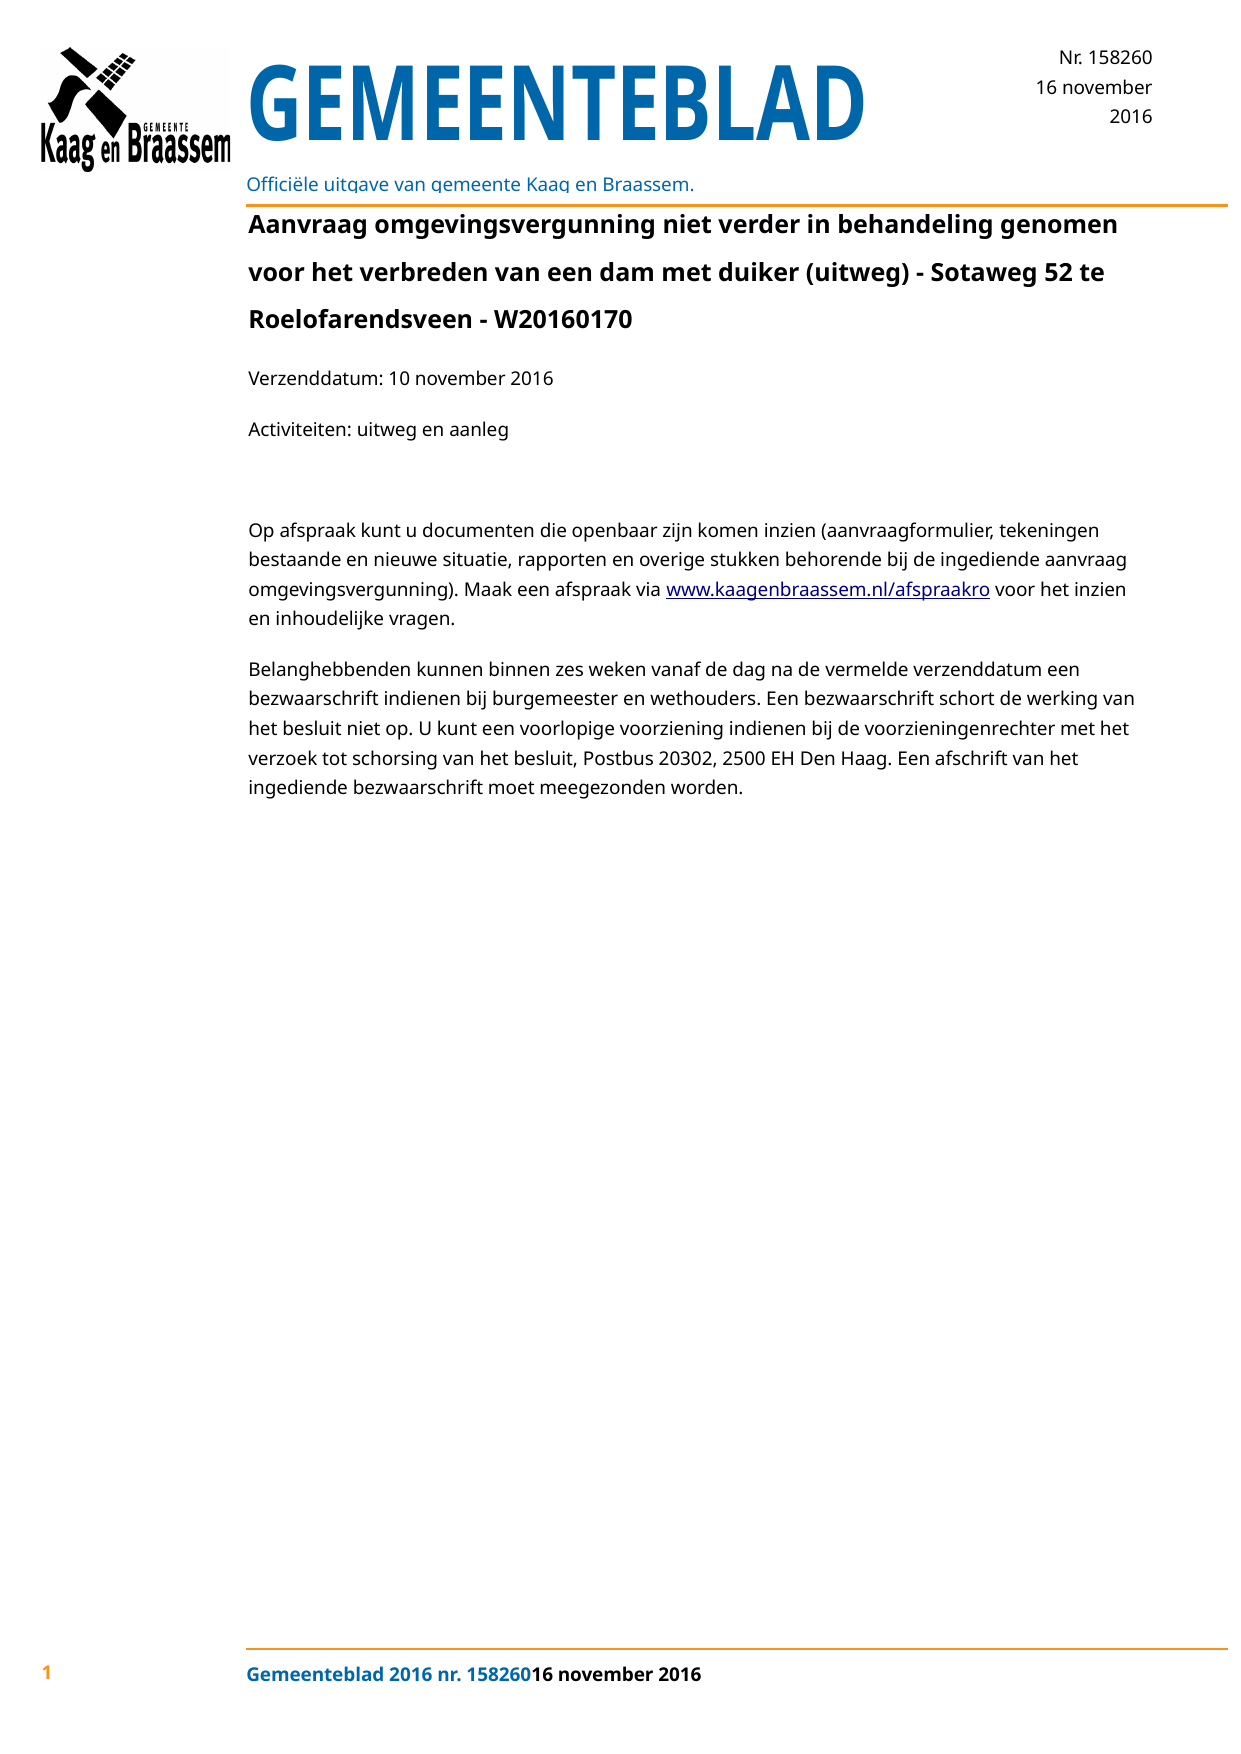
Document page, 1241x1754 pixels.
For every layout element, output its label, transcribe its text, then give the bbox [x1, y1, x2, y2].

text Activiteiten: uitweg en aanleg [248, 416, 1152, 442]
picture [41, 47, 231, 172]
text Op afspraak kunt u documenten die openbaar zijn komen inzien (aanvraagformulier, tekeningen bestaande en nieuwe situatie, rapporten en overige stukken behorende bij de ingediende aanvraag omgevingsvergunning). Maak een afspraak via www.kaagenbraassem.nl/afspraakro voor het inzien en inhoudelijke vragen. [248, 517, 1152, 631]
text Belanghebbenden kunnen binnen zes weken vanaf de dag na de vermelde verzenddatum een bezwaarschrift indienen bij burgemeester en wethouders. Een bezwaarschrift schort de werking van het besluit niet op. U kunt een voorlopige voorziening indienen bij de voorzieningenrechter met het verzoek tot schorsing van het besluit, Postbus 20302, 2500 EH Den Haag. Een afschrift van het ingediende bezwaarschrift moet meegezonden worden. [248, 656, 1152, 800]
text Aanvraag omgevingsvergunning niet verder in behandeling genomen voor het verbreden van een dam met duiker (uitweg) - Sotaweg 52 te Roelofarendsveen - W20160170 [248, 207, 1152, 336]
text Verzenddatum: 10 november 2016 [248, 366, 1152, 391]
